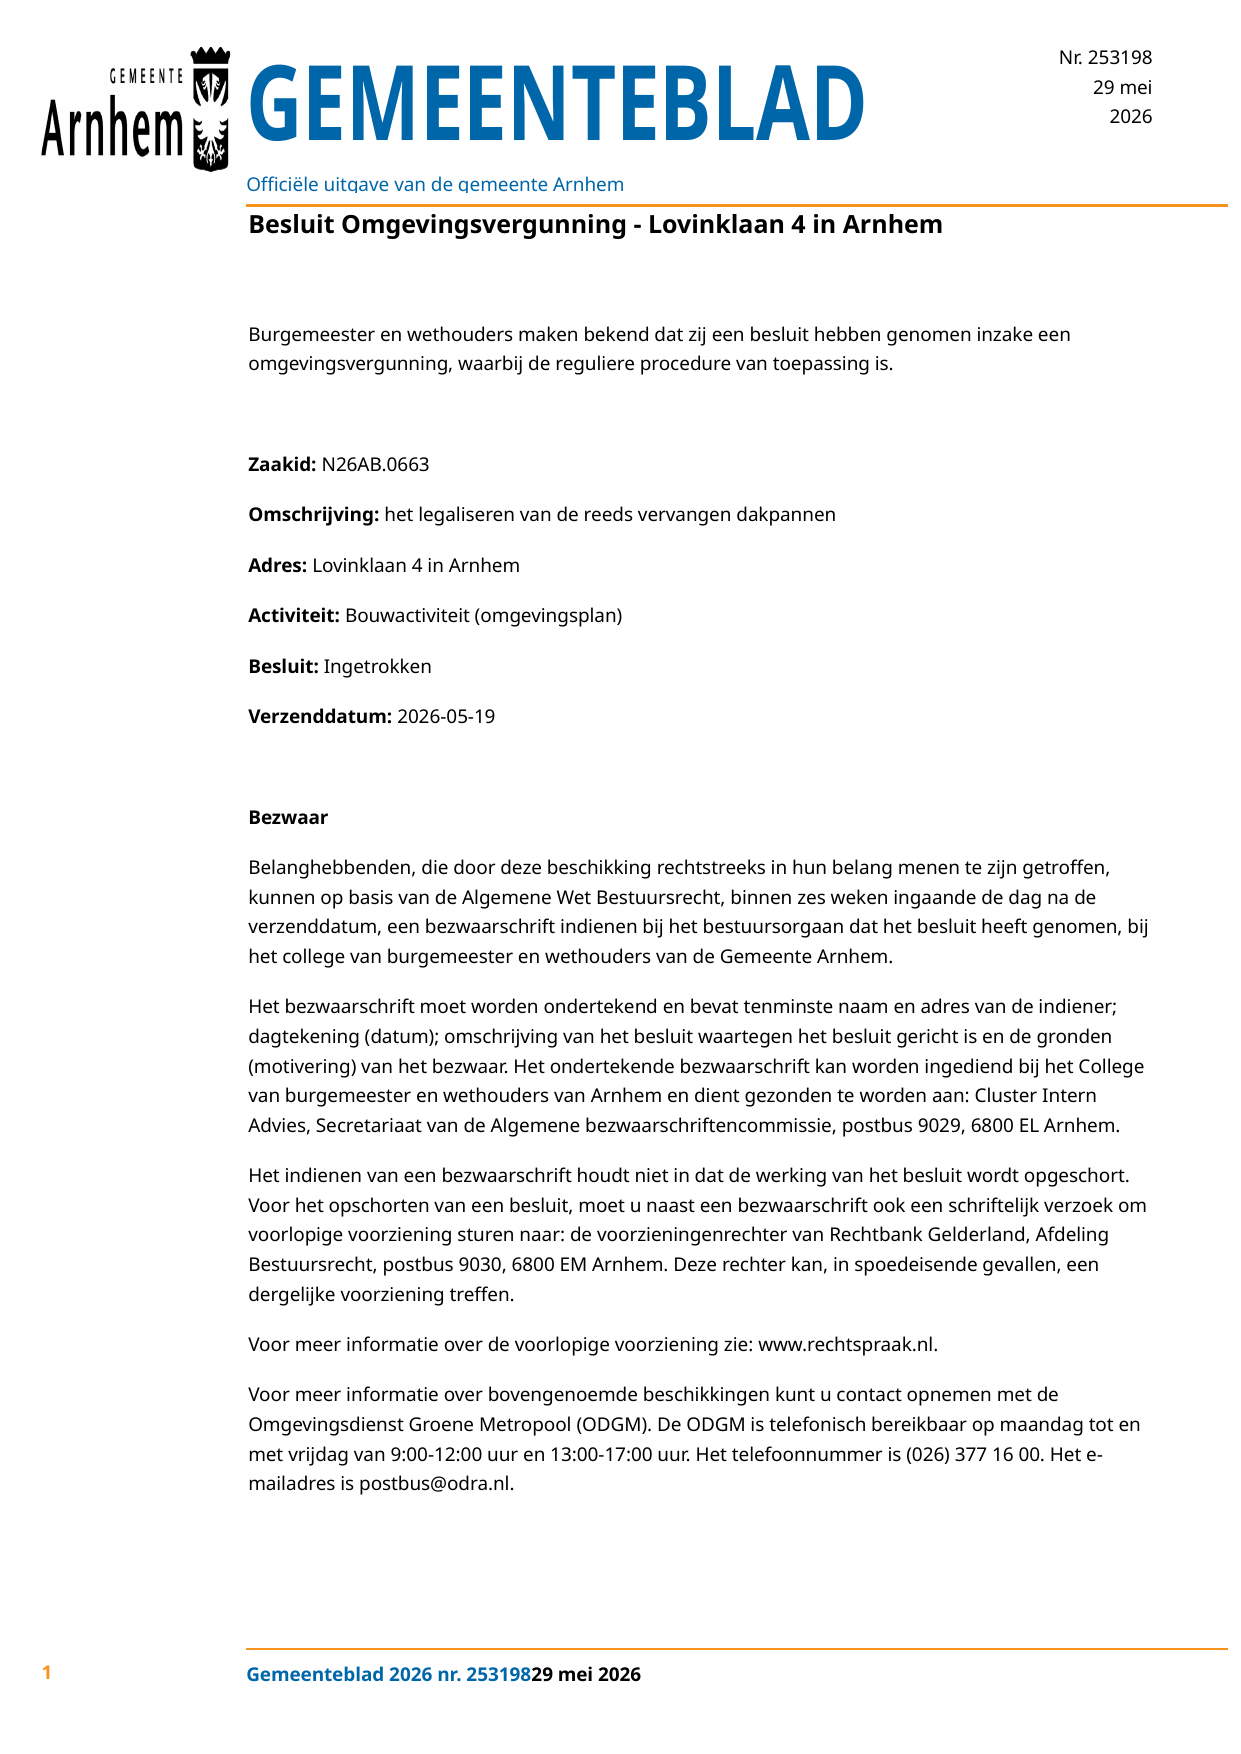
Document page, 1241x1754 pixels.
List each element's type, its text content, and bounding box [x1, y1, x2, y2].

text Besluit Omgevingsvergunning - Lovinklaan 4 in Arnhem [248, 207, 1152, 241]
text Verzenddatum: 2026-05-19 [248, 703, 1152, 729]
text Belanghebbenden, die door deze beschikking rechtstreeks in hun belang menen te zijn getroffen, kunnen op basis van de Algemene Wet Bestuursrecht, binnen zes weken ingaande de dag na de verzenddatum, een bezwaarschrift indienen bij het bestuursorgaan dat het besluit heeft genomen, bij het college van burgemeester en wethouders van de Gemeente Arnhem. [248, 854, 1152, 969]
text Burgemeester en wethouders maken bekend dat zij een besluit hebben genomen inzake een omgevingsvergunning, waarbij de reguliere procedure van toepassing is. [248, 321, 1152, 376]
text Adres: Lovinklaan 4 in Arnhem [248, 552, 1152, 578]
text Het bezwaarschrift moet worden ondertekend en bevat tenminste naam en adres van de indiener; dagtekening (datum); omschrijving van het besluit waartegen het besluit gericht is en de gronden (motivering) van het bezwaar. Het ondertekende bezwaarschrift kan worden ingediend bij het College van burgemeester en wethouders van Arnhem en dient gezonden te worden aan: Cluster Intern Advies, Secretariaat van de Algemene bezwaarschriftencommissie, postbus 9029, 6800 EL Arnhem. [248, 994, 1152, 1138]
text Activiteit: Bouwactiviteit (omgevingsplan) [248, 602, 1152, 628]
text Voor meer informatie over bovengenoemde beschikkingen kunt u contact opnemen met de Omgevingsdienst Groene Metropool (ODGM). De ODGM is telefonisch bereikbaar op maandag tot en met vrijdag van 9:00-12:00 uur en 13:00-17:00 uur. Het telefoonnummer is (026) 377 16 00. Het e-mailadres is postbus@odra.nl. [248, 1382, 1152, 1496]
text Voor meer informatie over de voorlopige voorziening zie: www.rechtspraak.nl. [248, 1331, 1152, 1357]
text Omschrijving: het legaliseren van de reeds vervangen dakpannen [248, 502, 1152, 527]
text Besluit: Ingetrokken [248, 653, 1152, 678]
text Zaakid: N26AB.0663 [248, 451, 1152, 477]
text Het indienen van een bezwaarschrift houdt niet in dat de werking van het besluit wordt opgeschort. Voor het opschorten van een besluit, moet u naast een bezwaarschrift ook een schriftelijk verzoek om voorlopige voorziening sturen naar: de voorzieningenrechter van Rechtbank Gelderland, Afdeling Bestuursrecht, postbus 9030, 6800 EM Arnhem. Deze rechter kan, in spoedeisende gevallen, een dergelijke voorziening treffen. [248, 1162, 1152, 1306]
text Bezwaar [248, 804, 1152, 830]
picture [41, 47, 231, 172]
